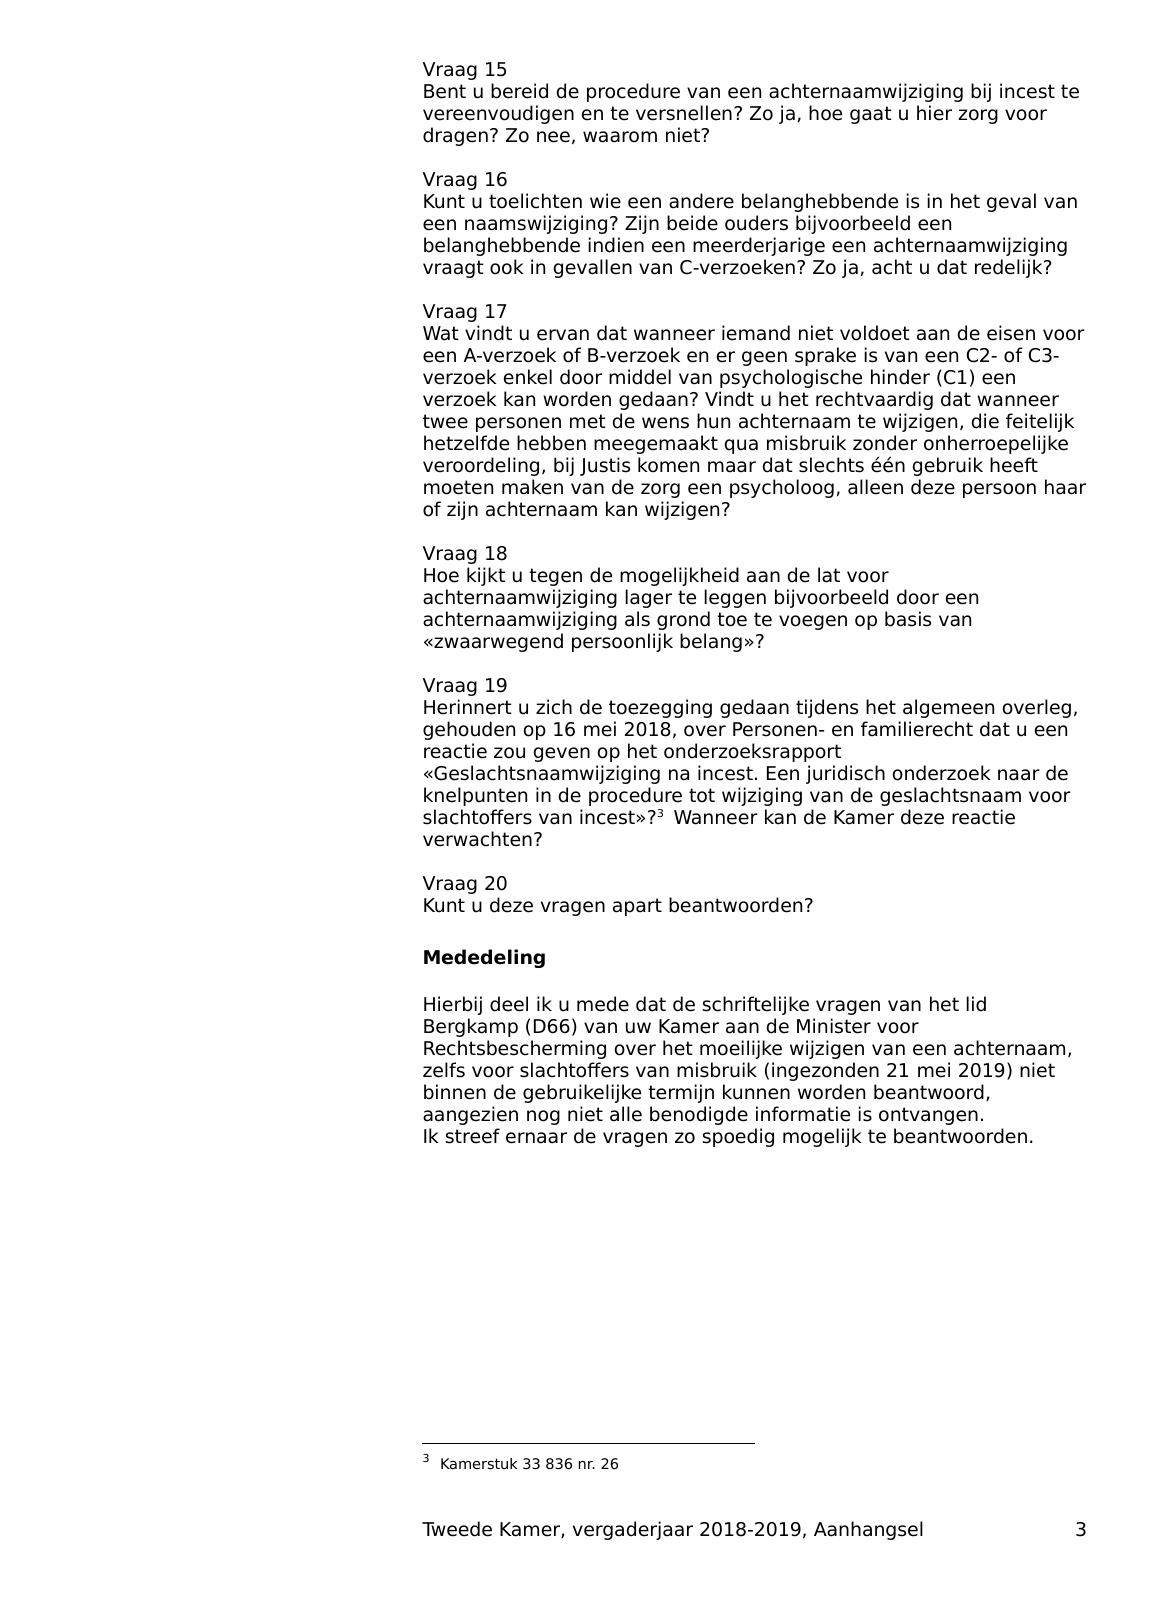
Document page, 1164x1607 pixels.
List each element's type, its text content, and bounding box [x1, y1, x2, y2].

text Bent u bereid de procedure van een achternaamwijziging bij incest te vereenvoudigen en te versnellen? Zo ja, hoe gaat u hier zorg voor dragen? Zo nee, waarom niet? [422, 81, 1087, 147]
text Vraag 20 [422, 873, 1087, 895]
text Vraag 17 [422, 301, 1087, 323]
subtitle Mededeling [422, 947, 1087, 969]
text Herinnert u zich de toezegging gedaan tijdens het algemeen overleg, gehouden op 16 mei 2018, over Personen- en familierecht dat u een reactie zou geven op het onderzoeksrapport «Geslachtsnaamwijziging na incest. Een juridisch onderzoek naar de knelpunten in de procedure tot wijziging van de geslachtsnaam voor slachtoffers van incest»? Wanneer kan de Kamer deze reactie verwachten? [422, 697, 1087, 851]
text Wat vindt u ervan dat wanneer iemand niet voldoet aan de eisen voor een A-verzoek of B-verzoek en er geen sprake is van een C2- of C3-verzoek enkel door middel van psychologische hinder (C1) een verzoek kan worden gedaan? Vindt u het rechtvaardig dat wanneer twee personen met de wens hun achternaam te wijzigen, die feitelijk hetzelfde hebben meegemaakt qua misbruik zonder onherroepelijke veroordeling, bij Justis komen maar dat slechts één gebruik heeft moeten maken van de zorg een psycholoog, alleen deze persoon haar of zijn achternaam kan wijzigen? [422, 323, 1087, 521]
text Hierbij deel ik u mede dat de schriftelijke vragen van het lid Bergkamp (D66) van uw Kamer aan de Minister voor Rechtsbescherming over het moeilijke wijzigen van een achternaam, zelfs voor slachtoffers van misbruik (ingezonden 21 mei 2019) niet binnen de gebruikelijke termijn kunnen worden beantwoord, aangezien nog niet alle benodigde informatie is ontvangen. [422, 994, 1087, 1126]
text Vraag 16 [422, 169, 1087, 191]
text Vraag 15 [422, 59, 1087, 81]
text Ik streef ernaar de vragen zo spoedig mogelijk te beantwoorden. [422, 1126, 1087, 1148]
text Kunt u deze vragen apart beantwoorden? [422, 895, 1087, 917]
text Vraag 18 [422, 543, 1087, 565]
text Vraag 19 [422, 675, 1087, 697]
text Kamerstuk 33 836 nr. 26 [422, 1452, 1087, 1474]
text Hoe kijkt u tegen de mogelijkheid aan de lat voor achternaamwijziging lager te leggen bijvoorbeeld door een achternaamwijziging als grond toe te voegen op basis van «zwaarwegend persoonlijk belang»? [422, 565, 1087, 653]
text Kunt u toelichten wie een andere belanghebbende is in het geval van een naamswijziging? Zijn beide ouders bijvoorbeeld een belanghebbende indien een meerderjarige een achternaamwijziging vraagt ook in gevallen van C-verzoeken? Zo ja, acht u dat redelijk? [422, 191, 1087, 279]
